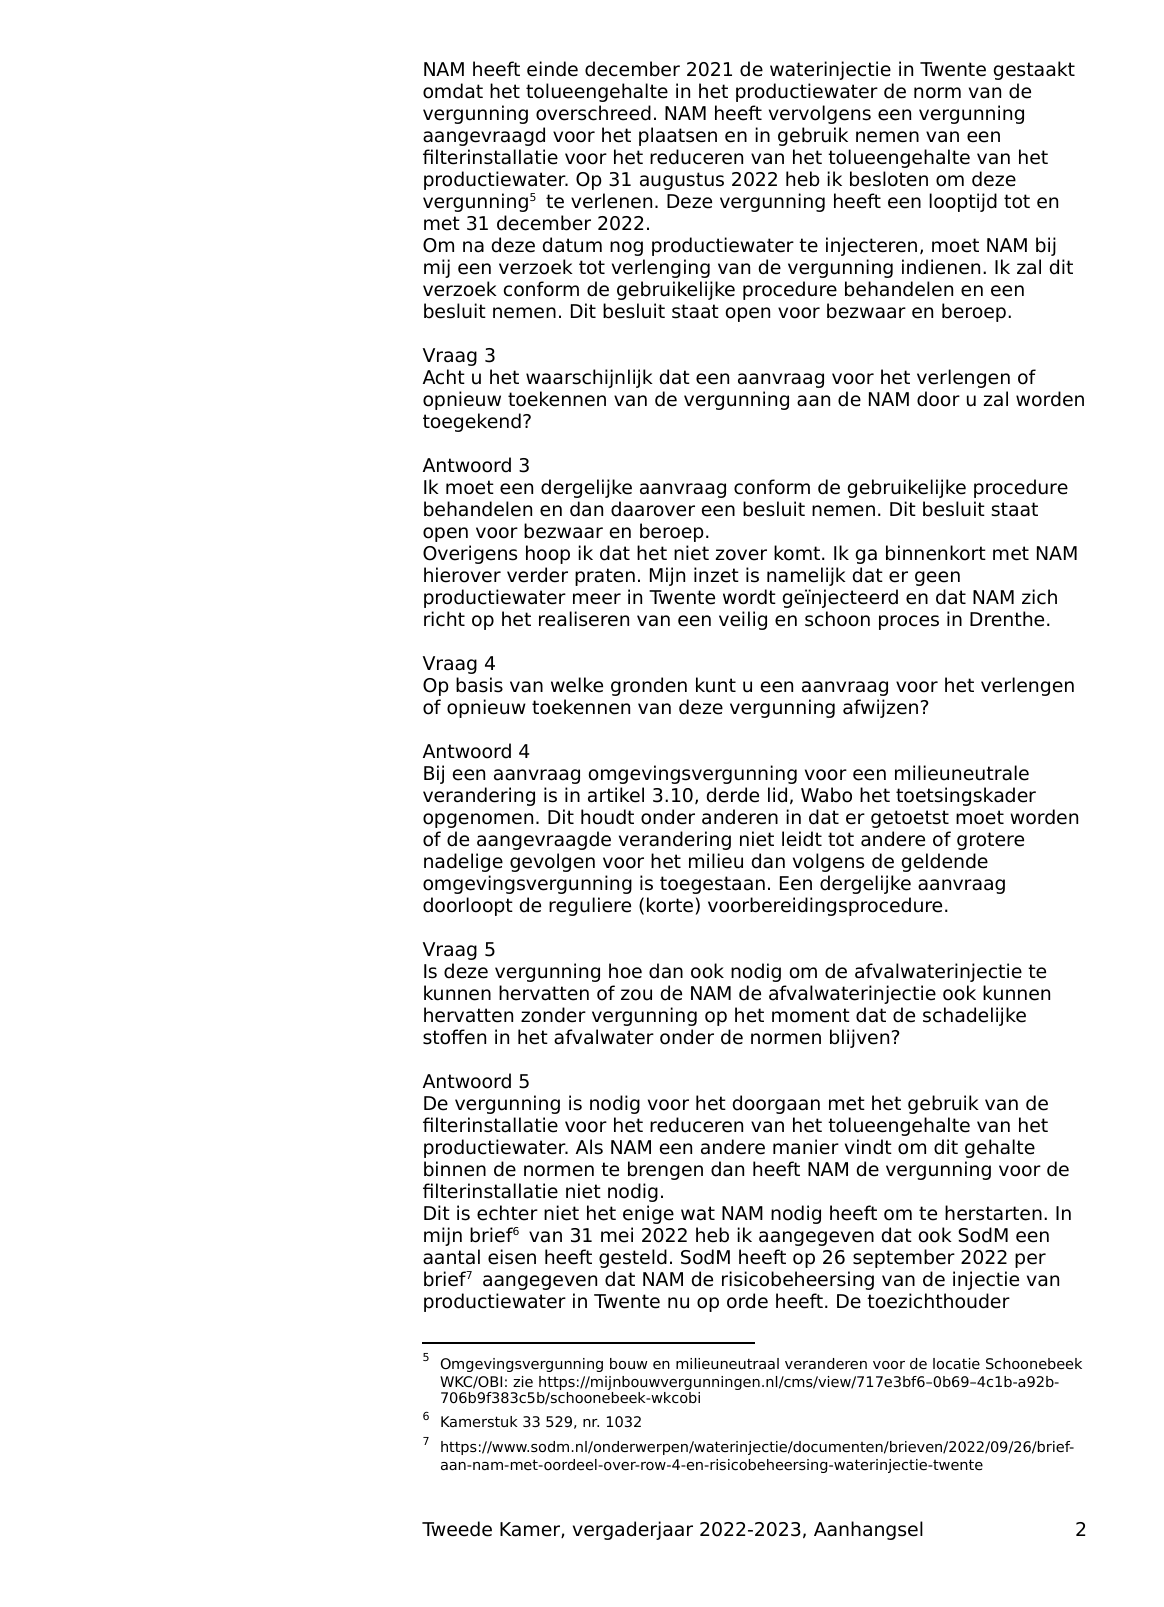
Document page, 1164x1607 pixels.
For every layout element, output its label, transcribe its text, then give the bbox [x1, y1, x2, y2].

text Vraag 5 [422, 939, 1087, 961]
text Overigens hoop ik dat het niet zover komt. Ik ga binnenkort met NAM hierover verder praten. Mijn inzet is namelijk dat er geen productiewater meer in Twente wordt geïnjecteerd en dat NAM zich richt op het realiseren van een veilig en schoon proces in Drenthe. [422, 543, 1087, 631]
text Ik moet een dergelijke aanvraag conform de gebruikelijke procedure behandelen en dan daarover een besluit nemen. Dit besluit staat open voor bezwaar en beroep. [422, 477, 1087, 543]
text Kamerstuk 33 529, nr. 1032 [422, 1410, 1087, 1432]
text Op basis van welke gronden kunt u een aanvraag voor het verlengen of opnieuw toekennen van deze vergunning afwijzen? [422, 675, 1087, 719]
text De vergunning is nodig voor het doorgaan met het gebruik van de filterinstallatie voor het reduceren van het tolueengehalte van het productiewater. Als NAM een andere manier vindt om dit gehalte binnen de normen te brengen dan heeft NAM de vergunning voor de filterinstallatie niet nodig. [422, 1093, 1087, 1203]
text Is deze vergunning hoe dan ook nodig om de afvalwaterinjectie te kunnen hervatten of zou de NAM de afvalwaterinjectie ook kunnen hervatten zonder vergunning op het moment dat de schadelijke stoffen in het afvalwater onder de normen blijven? [422, 961, 1087, 1049]
text Antwoord 3 [422, 455, 1087, 477]
text Antwoord 5 [422, 1071, 1087, 1093]
text https://www.sodm.nl/onderwerpen/waterinjectie/documenten/brieven/2022/09/26/brief-aan-nam-met-oordeel-over-row-4-en-risicobeheersing-waterinjectie-twente [422, 1435, 1087, 1474]
text Vraag 3 [422, 345, 1087, 367]
text Antwoord 4 [422, 741, 1087, 763]
text Vraag 4 [422, 653, 1087, 675]
text Dit is echter niet het enige wat NAM nodig heeft om te herstarten. In mijn brief van 31 mei 2022 heb ik aangegeven dat ook SodM een aantal eisen heeft gesteld. SodM heeft op 26 september 2022 per brief aangegeven dat NAM de risicobeheersing van de injectie van productiewater in Twente nu op orde heeft. De toezichthouder [422, 1203, 1087, 1313]
text Bij een aanvraag omgevingsvergunning voor een milieuneutrale verandering is in artikel 3.10, derde lid, Wabo het toetsingskader opgenomen. Dit houdt onder anderen in dat er getoetst moet worden of de aangevraagde verandering niet leidt tot andere of grotere nadelige gevolgen voor het milieu dan volgens de geldende omgevingsvergunning is toegestaan. Een dergelijke aanvraag doorloopt de reguliere (korte) voorbereidingsprocedure. [422, 763, 1087, 917]
text Om na deze datum nog productiewater te injecteren, moet NAM bij mij een verzoek tot verlenging van de vergunning indienen. Ik zal dit verzoek conform de gebruikelijke procedure behandelen en een besluit nemen. Dit besluit staat open voor bezwaar en beroep. [422, 235, 1087, 323]
text Acht u het waarschijnlijk dat een aanvraag voor het verlengen of opnieuw toekennen van de vergunning aan de NAM door u zal worden toegekend? [422, 367, 1087, 433]
text Omgevingsvergunning bouw en milieuneutraal veranderen voor de locatie Schoonebeek WKC/OBI: zie https://mijnbouwvergunningen.nl/cms/view/717e3bf6–0b69–4c1b-a92b-706b9f383c5b/schoonebeek-wkcobi [422, 1352, 1087, 1407]
text NAM heeft einde december 2021 de waterinjectie in Twente gestaakt omdat het tolueengehalte in het productiewater de norm van de vergunning overschreed. NAM heeft vervolgens een vergunning aangevraagd voor het plaatsen en in gebruik nemen van een filterinstallatie voor het reduceren van het tolueengehalte van het productiewater. Op 31 augustus 2022 heb ik besloten om deze vergunning te verlenen. Deze vergunning heeft een looptijd tot en met 31 december 2022. [422, 59, 1087, 235]
